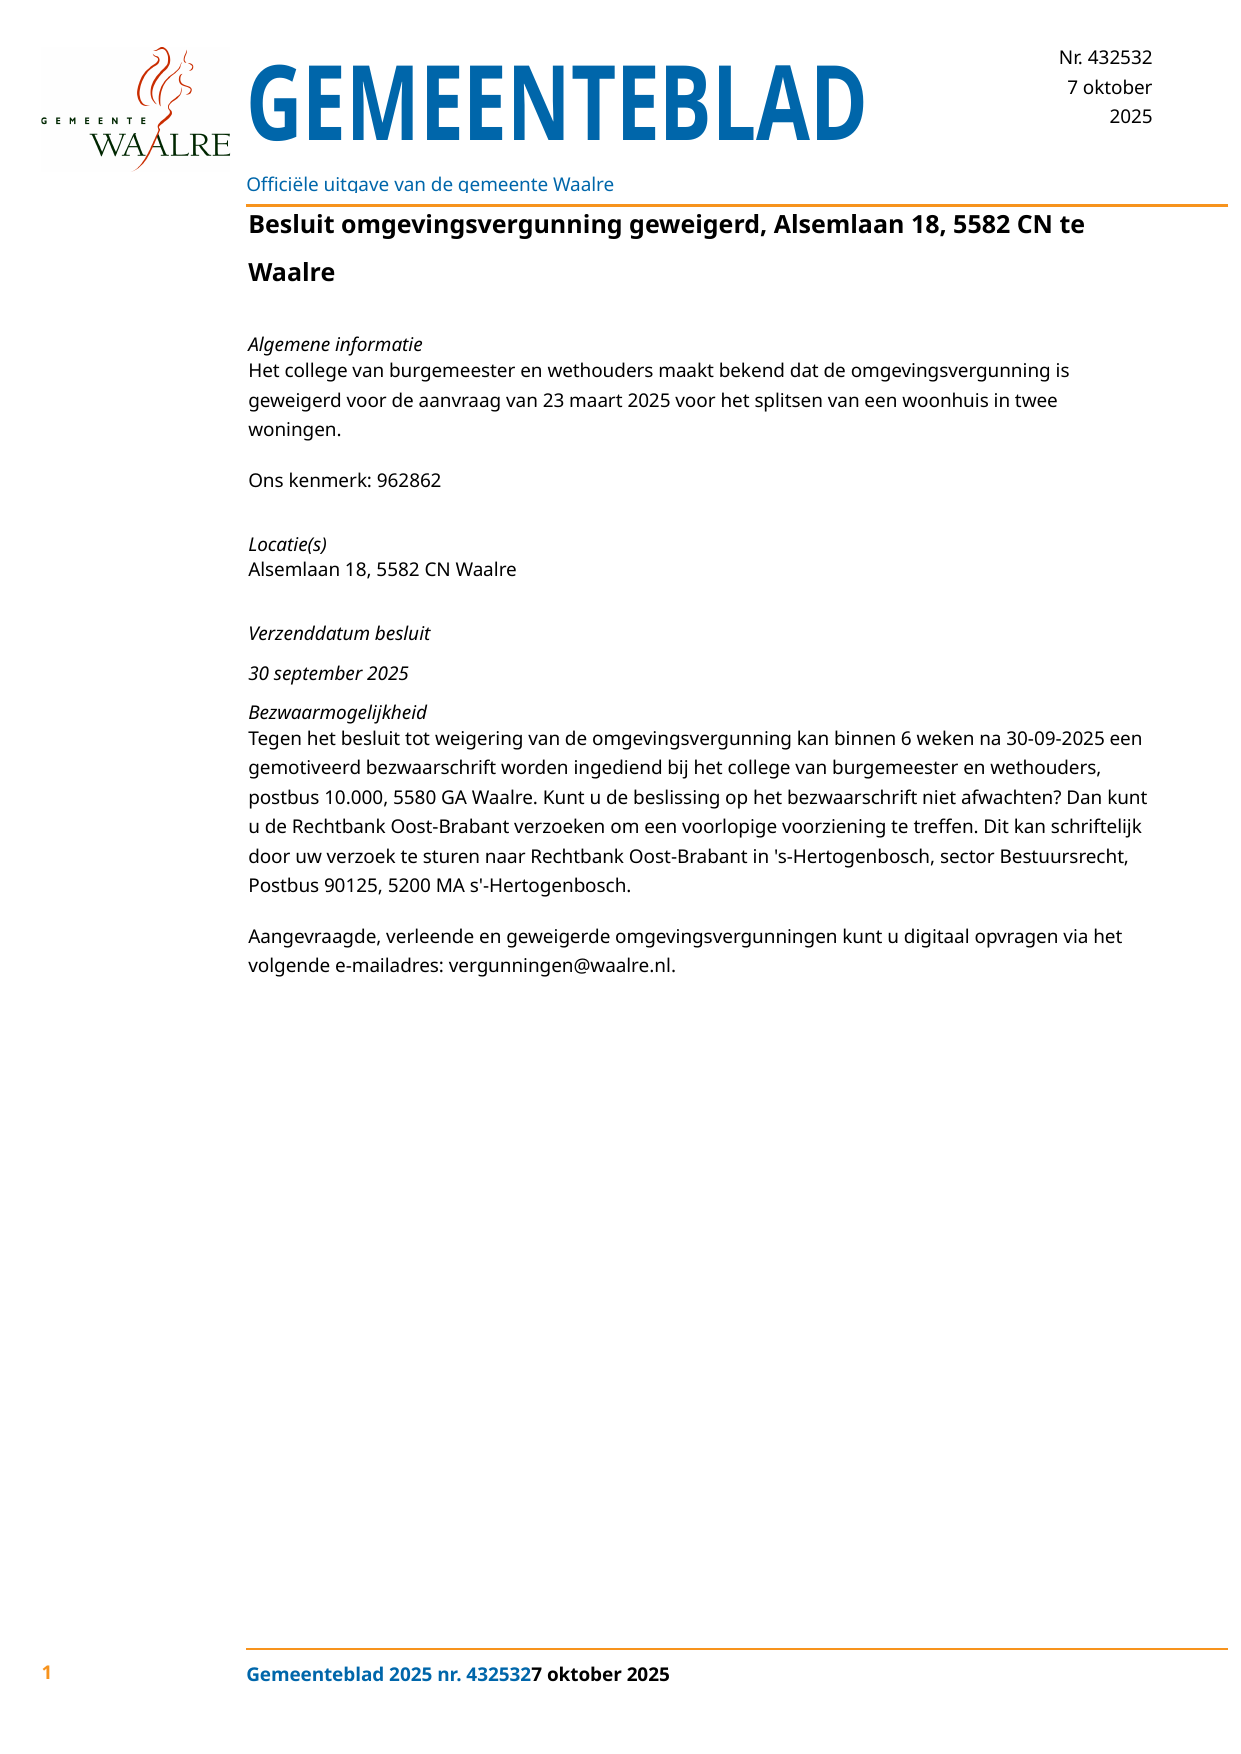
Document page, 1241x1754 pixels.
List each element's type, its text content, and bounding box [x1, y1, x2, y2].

text Locatie(s) [248, 531, 1152, 556]
text Tegen het besluit tot weigering van de omgevingsvergunning kan binnen 6 weken na 30-09-2025 een gemotiveerd bezwaarschrift worden ingediend bij het college van burgemeester en wethouders, postbus 10.000, 5580 GA Waalre. Kunt u de beslissing op het bezwaarschrift niet afwachten? Dan kunt u de Rechtbank Oost-Brabant verzoeken om een voorlopige voorziening te treffen. Dit kan schriftelijk door uw verzoek te sturen naar Rechtbank Oost-Brabant in 's-Hertogenbosch, sector Bestuursrecht, Postbus 90125, 5200 MA s'-Hertogenbosch. [248, 725, 1152, 898]
text Verzenddatum besluit [248, 620, 1152, 646]
text Besluit omgevingsvergunning geweigerd, Alsemlaan 18, 5582 CN te Waalre [248, 207, 1152, 288]
picture [41, 47, 231, 172]
text Ons kenmerk: 962862 [248, 467, 1152, 492]
text Aangevraagde, verleende en geweigerde omgevingsvergunningen kunt u digitaal opvragen via het volgende e-mailadres: vergunningen@waalre.nl. [248, 923, 1152, 978]
text Alsemlaan 18, 5582 CN Waalre [248, 556, 1152, 582]
text 30 september 2025 [248, 660, 1152, 685]
text Het college van burgemeester en wethouders maakt bekend dat de omgevingsvergunning is geweigerd voor de aanvraag van 23 maart 2025 voor het splitsen van een woonhuis in twee woningen. [248, 357, 1152, 442]
text Bezwaarmogelijkheid [248, 699, 1152, 725]
text Algemene informatie [248, 331, 1152, 357]
